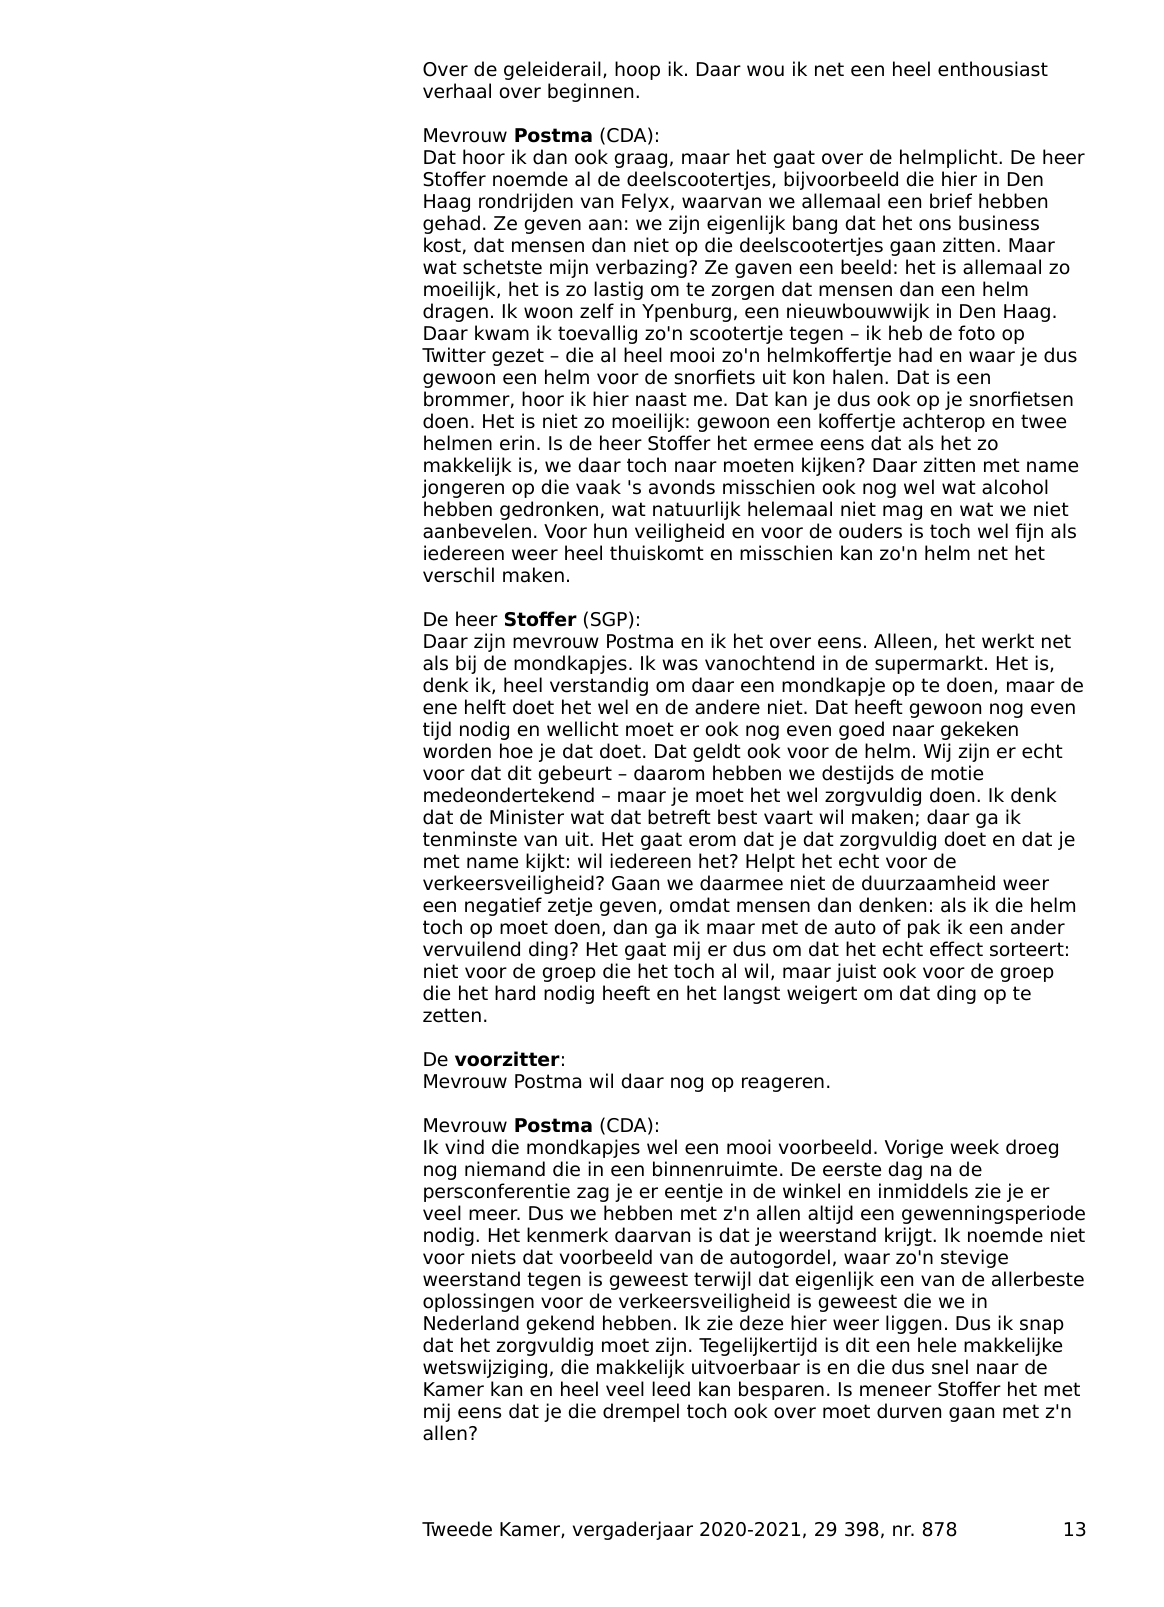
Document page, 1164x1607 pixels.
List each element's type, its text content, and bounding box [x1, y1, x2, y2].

text De voorzitter: [422, 1049, 1087, 1071]
text Mevrouw Postma (CDA): [422, 125, 1087, 147]
text Daar zijn mevrouw Postma en ik het over eens. Alleen, het werkt net als bij de mondkapjes. Ik was vanochtend in de supermarkt. Het is, denk ik, heel verstandig om daar een mondkapje op te doen, maar de ene helft doet het wel en de andere niet. Dat heeft gewoon nog even tijd nodig en wellicht moet er ook nog even goed naar gekeken worden hoe je dat doet. Dat geldt ook voor de helm. Wij zijn er echt voor dat dit gebeurt – daarom hebben we destijds de motie medeondertekend – maar je moet het wel zorgvuldig doen. Ik denk dat de Minister wat dat betreft best vaart wil maken; daar ga ik tenminste van uit. Het gaat erom dat je dat zorgvuldig doet en dat je met name kijkt: wil iedereen het? Helpt het echt voor de verkeersveiligheid? Gaan we daarmee niet de duurzaamheid weer een negatief zetje geven, omdat mensen dan denken: als ik die helm toch op moet doen, dan ga ik maar met de auto of pak ik een ander vervuilend ding? Het gaat mij er dus om dat het echt effect sorteert: niet voor de groep die het toch al wil, maar juist ook voor de groep die het hard nodig heeft en het langst weigert om dat ding op te zetten. [422, 631, 1087, 1027]
text Mevrouw Postma (CDA): [422, 1115, 1087, 1137]
text De heer Stoffer (SGP): [422, 609, 1087, 631]
text Ik vind die mondkapjes wel een mooi voorbeeld. Vorige week droeg nog niemand die in een binnenruimte. De eerste dag na de persconferentie zag je er eentje in de winkel en inmiddels zie je er veel meer. Dus we hebben met z'n allen altijd een gewenningsperiode nodig. Het kenmerk daarvan is dat je weerstand krijgt. Ik noemde niet voor niets dat voorbeeld van de autogordel, waar zo'n stevige weerstand tegen is geweest terwijl dat eigenlijk een van de allerbeste oplossingen voor de verkeersveiligheid is geweest die we in Nederland gekend hebben. Ik zie deze hier weer liggen. Dus ik snap dat het zorgvuldig moet zijn. Tegelijkertijd is dit een hele makkelijke wetswijziging, die makkelijk uitvoerbaar is en die dus snel naar de Kamer kan en heel veel leed kan besparen. Is meneer Stoffer het met mij eens dat je die drempel toch ook over moet durven gaan met z'n allen? [422, 1137, 1087, 1444]
text Dat hoor ik dan ook graag, maar het gaat over de helmplicht. De heer Stoffer noemde al de deelscootertjes, bijvoorbeeld die hier in Den Haag rondrijden van Felyx, waarvan we allemaal een brief hebben gehad. Ze geven aan: we zijn eigenlijk bang dat het ons business kost, dat mensen dan niet op die deelscootertjes gaan zitten. Maar wat schetste mijn verbazing? Ze gaven een beeld: het is allemaal zo moeilijk, het is zo lastig om te zorgen dat mensen dan een helm dragen. Ik woon zelf in Ypenburg, een nieuwbouwwijk in Den Haag. Daar kwam ik toevallig zo'n scootertje tegen – ik heb de foto op Twitter gezet – die al heel mooi zo'n helmkoffertje had en waar je dus gewoon een helm voor de snorfiets uit kon halen. Dat is een brommer, hoor ik hier naast me. Dat kan je dus ook op je snorfietsen doen. Het is niet zo moeilijk: gewoon een koffertje achterop en twee helmen erin. Is de heer Stoffer het ermee eens dat als het zo makkelijk is, we daar toch naar moeten kijken? Daar zitten met name jongeren op die vaak 's avonds misschien ook nog wel wat alcohol hebben gedronken, wat natuurlijk helemaal niet mag en wat we niet aanbevelen. Voor hun veiligheid en voor de ouders is toch wel fijn als iedereen weer heel thuiskomt en misschien kan zo'n helm net het verschil maken. [422, 147, 1087, 587]
text Mevrouw Postma wil daar nog op reageren. [422, 1071, 1087, 1093]
text Over de geleiderail, hoop ik. Daar wou ik net een heel enthousiast verhaal over beginnen. [422, 59, 1087, 103]
